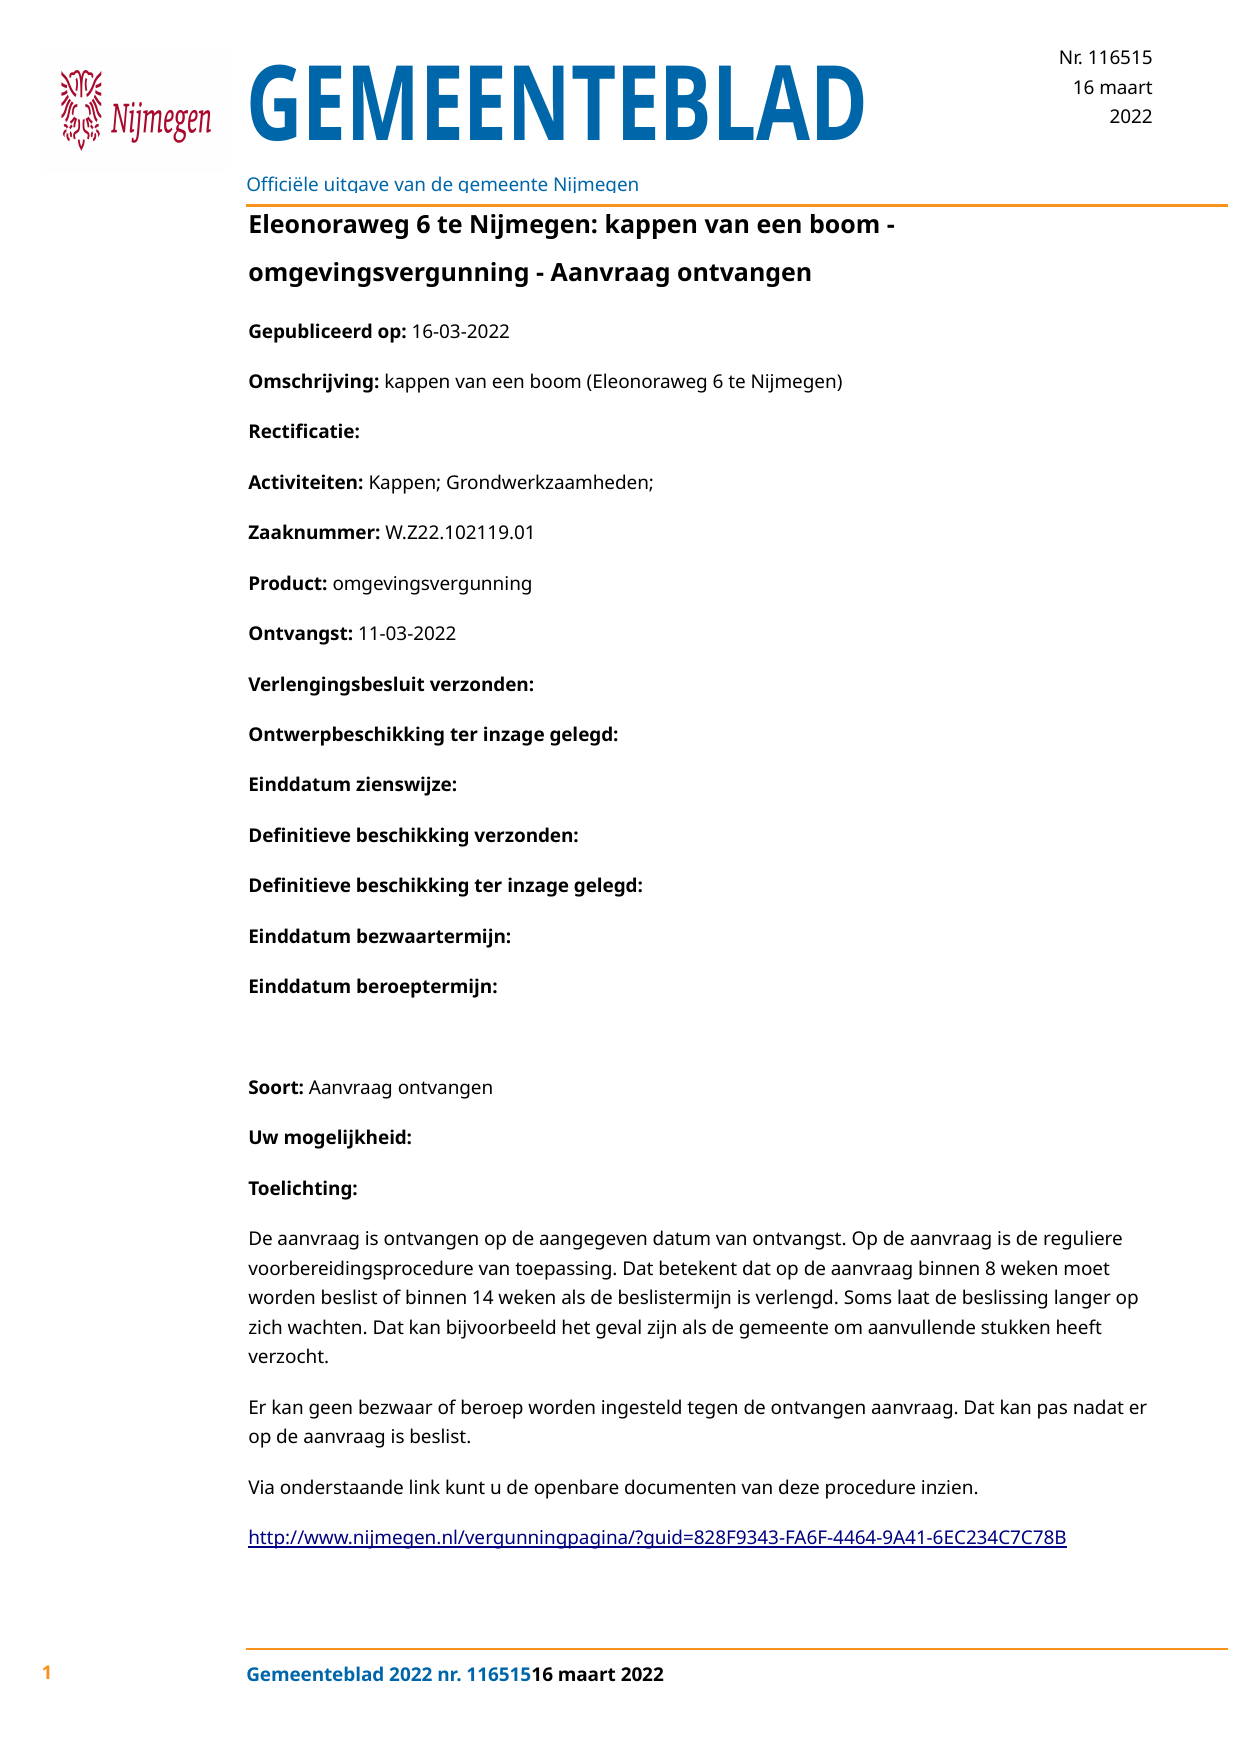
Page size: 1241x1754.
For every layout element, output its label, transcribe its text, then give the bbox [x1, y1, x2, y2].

text Einddatum beroeptermijn: [248, 973, 1152, 999]
text Einddatum bezwaartermijn: [248, 923, 1152, 949]
text Omschrijving: kappen van een boom (Eleonoraweg 6 te Nijmegen) [248, 368, 1152, 394]
text Activiteiten: Kappen; Grondwerkzaamheden; [248, 469, 1152, 495]
text http://www.nijmegen.nl/vergunningpagina/?guid=828F9343-FA6F-4464-9A41-6EC234C7C78B [248, 1524, 1152, 1550]
text Definitieve beschikking ter inzage gelegd: [248, 872, 1152, 898]
text Via onderstaande link kunt u de openbare documenten van deze procedure inzien. [248, 1474, 1152, 1500]
text Zaaknummer: W.Z22.102119.01 [248, 519, 1152, 545]
picture [41, 47, 231, 172]
text Verlengingsbesluit verzonden: [248, 671, 1152, 697]
text Definitieve beschikking verzonden: [248, 822, 1152, 848]
text Gepubliceerd op: 16-03-2022 [248, 318, 1152, 344]
text Toelichting: [248, 1175, 1152, 1201]
text Rectificatie: [248, 419, 1152, 444]
text De aanvraag is ontvangen op de aangegeven datum van ontvangst. Op de aanvraag is de reguliere voorbereidingsprocedure van toepassing. Dat betekent dat op de aanvraag binnen 8 weken moet worden beslist of binnen 14 weken als de beslistermijn is verlengd. Soms laat de beslissing langer op zich wachten. Dat kan bijvoorbeeld het geval zijn als de gemeente om aanvullende stukken heeft verzocht. [248, 1225, 1152, 1369]
text Soort: Aanvraag ontvangen [248, 1074, 1152, 1100]
text Eleonoraweg 6 te Nijmegen: kappen van een boom - omgevingsvergunning - Aanvraag ontvangen [248, 207, 1152, 288]
text Einddatum zienswijze: [248, 772, 1152, 797]
text Er kan geen bezwaar of beroep worden ingesteld tegen de ontvangen aanvraag. Dat kan pas nadat er op de aanvraag is beslist. [248, 1394, 1152, 1449]
text Ontwerpbeschikking ter inzage gelegd: [248, 721, 1152, 747]
text Uw mogelijkheid: [248, 1124, 1152, 1150]
text Ontvangst: 11-03-2022 [248, 620, 1152, 646]
text Product: omgevingsvergunning [248, 570, 1152, 596]
